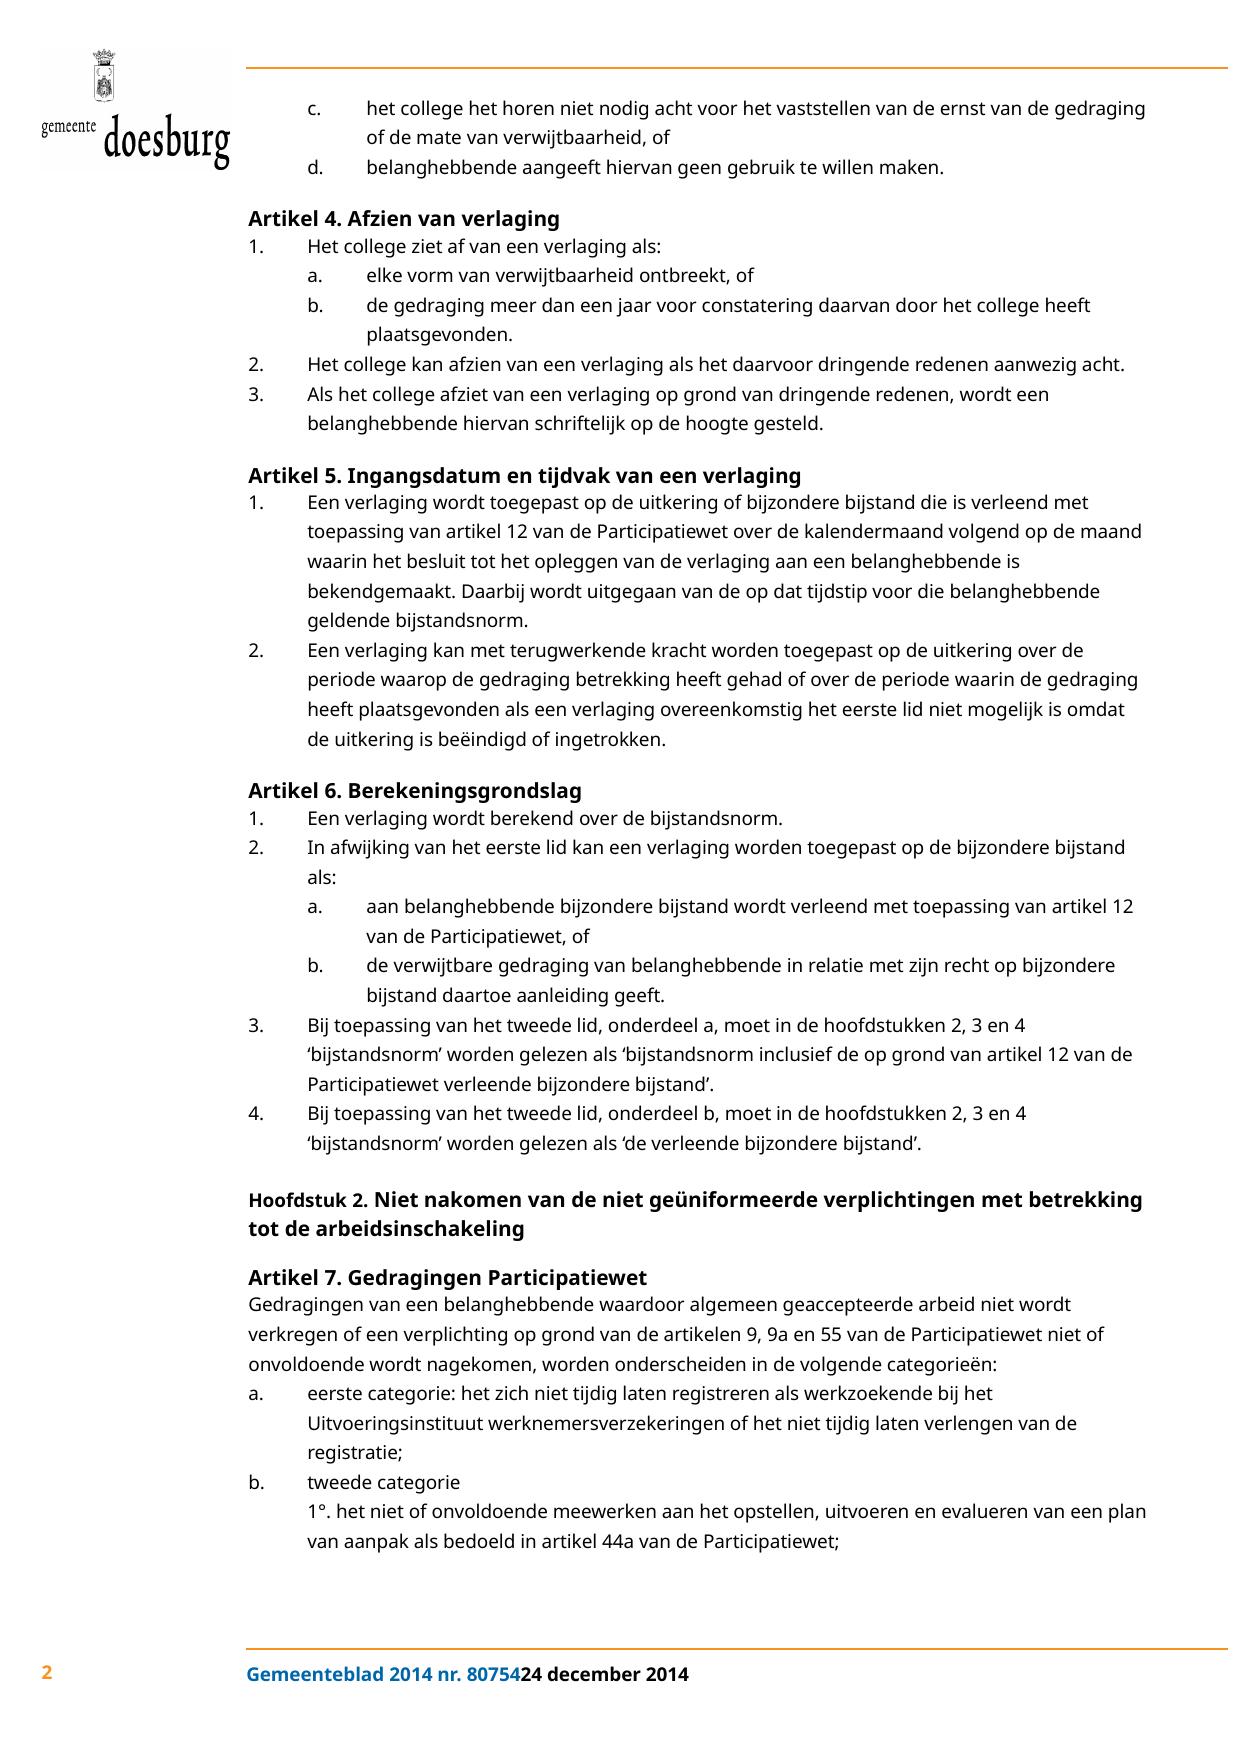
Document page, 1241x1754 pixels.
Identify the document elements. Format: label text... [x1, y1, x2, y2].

list tweede categorie [248, 1469, 1152, 1495]
list belanghebbende aangeeft hiervan geen gebruik te willen maken. [307, 154, 1152, 180]
list Het college ziet af van een verlaging als: [248, 233, 1152, 258]
list eerste categorie: het zich niet tijdig laten registreren als werkzoekende bij het Uitvoeringsinstituut werknemersverzekeringen of het niet tijdig laten verlengen van de registratie; [248, 1380, 1152, 1465]
text Artikel 5. Ingangsdatum en tijdvak van een verlaging [248, 461, 1152, 489]
text Artikel 7. Gedragingen Participatiewet [248, 1263, 1152, 1292]
list Een verlaging kan met terugwerkende kracht worden toegepast op de uitkering over de periode waarop de gedraging betrekking heeft gehad of over de periode waarin de gedraging heeft plaatsgevonden als een verlaging overeenkomstig het eerste lid niet mogelijk is omdat de uitkering is beëindigd of ingetrokken. [248, 637, 1152, 752]
list Een verlaging wordt berekend over de bijstandsnorm. [248, 805, 1152, 830]
list Het college kan afzien van een verlaging als het daarvoor dringende redenen aanwezig acht. [248, 351, 1152, 377]
list Als het college afziet van een verlaging op grond van dringende redenen, wordt een belanghebbende hiervan schriftelijk op de hoogte gesteld. [248, 381, 1152, 436]
list elke vorm van verwijtbaarheid ontbreekt, of [307, 262, 1152, 288]
list de gedraging meer dan een jaar voor constatering daarvan door het college heeft plaatsgevonden. [307, 292, 1152, 347]
list Bij toepassing van het tweede lid, onderdeel a, moet in de hoofdstukken 2, 3 en 4 ‘bijstandsnorm’ worden gelezen als ‘bijstandsnorm inclusief de op grond van artikel 12 van de Participatiewet verleende bijzondere bijstand’. [248, 1012, 1152, 1097]
list Bij toepassing van het tweede lid, onderdeel b, moet in de hoofdstukken 2, 3 en 4 ‘bijstandsnorm’ worden gelezen als ‘de verleende bijzondere bijstand’. [248, 1101, 1152, 1156]
list aan belanghebbende bijzondere bijstand wordt verleend met toepassing van artikel 12 van de Participatiewet, of [307, 893, 1152, 949]
text Gedragingen van een belanghebbende waardoor algemeen geaccepteerde arbeid niet wordt verkregen of een verplichting op grond van de artikelen 9, 9a en 55 van de Participatiewet niet of onvoldoende wordt nagekomen, worden onderscheiden in de volgende categorieën: [248, 1292, 1152, 1376]
list 1°. het niet of onvoldoende meewerken aan het opstellen, uitvoeren en evalueren van een plan van aanpak als bedoeld in artikel 44a van de Participatiewet; [248, 1499, 1152, 1554]
list de verwijtbare gedraging van belanghebbende in relatie met zijn recht op bijzondere bijstand daartoe aanleiding geeft. [307, 953, 1152, 1008]
text Hoofdstuk 2. Niet nakomen van de niet geüniformeerde verplichtingen met betrekking tot de arbeidsinschakeling [248, 1185, 1152, 1242]
text Artikel 4. Afzien van verlaging [248, 204, 1152, 233]
list In afwijking van het eerste lid kan een verlaging worden toegepast op de bijzondere bijstand als: [248, 834, 1152, 889]
picture [41, 47, 231, 172]
list Een verlaging wordt toegepast op de uitkering of bijzondere bijstand die is verleend met toepassing van artikel 12 van de Participatiewet over de kalendermaand volgend op de maand waarin het besluit tot het opleggen van de verlaging aan een belanghebbende is bekendgemaakt. Daarbij wordt uitgegaan van de op dat tijdstip voor die belanghebbende geldende bijstandsnorm. [248, 489, 1152, 633]
list het college het horen niet nodig acht voor het vaststellen van de ernst van de gedraging of de mate van verwijtbaarheid, of [307, 95, 1152, 150]
text Artikel 6. Berekeningsgrondslag [248, 776, 1152, 805]
